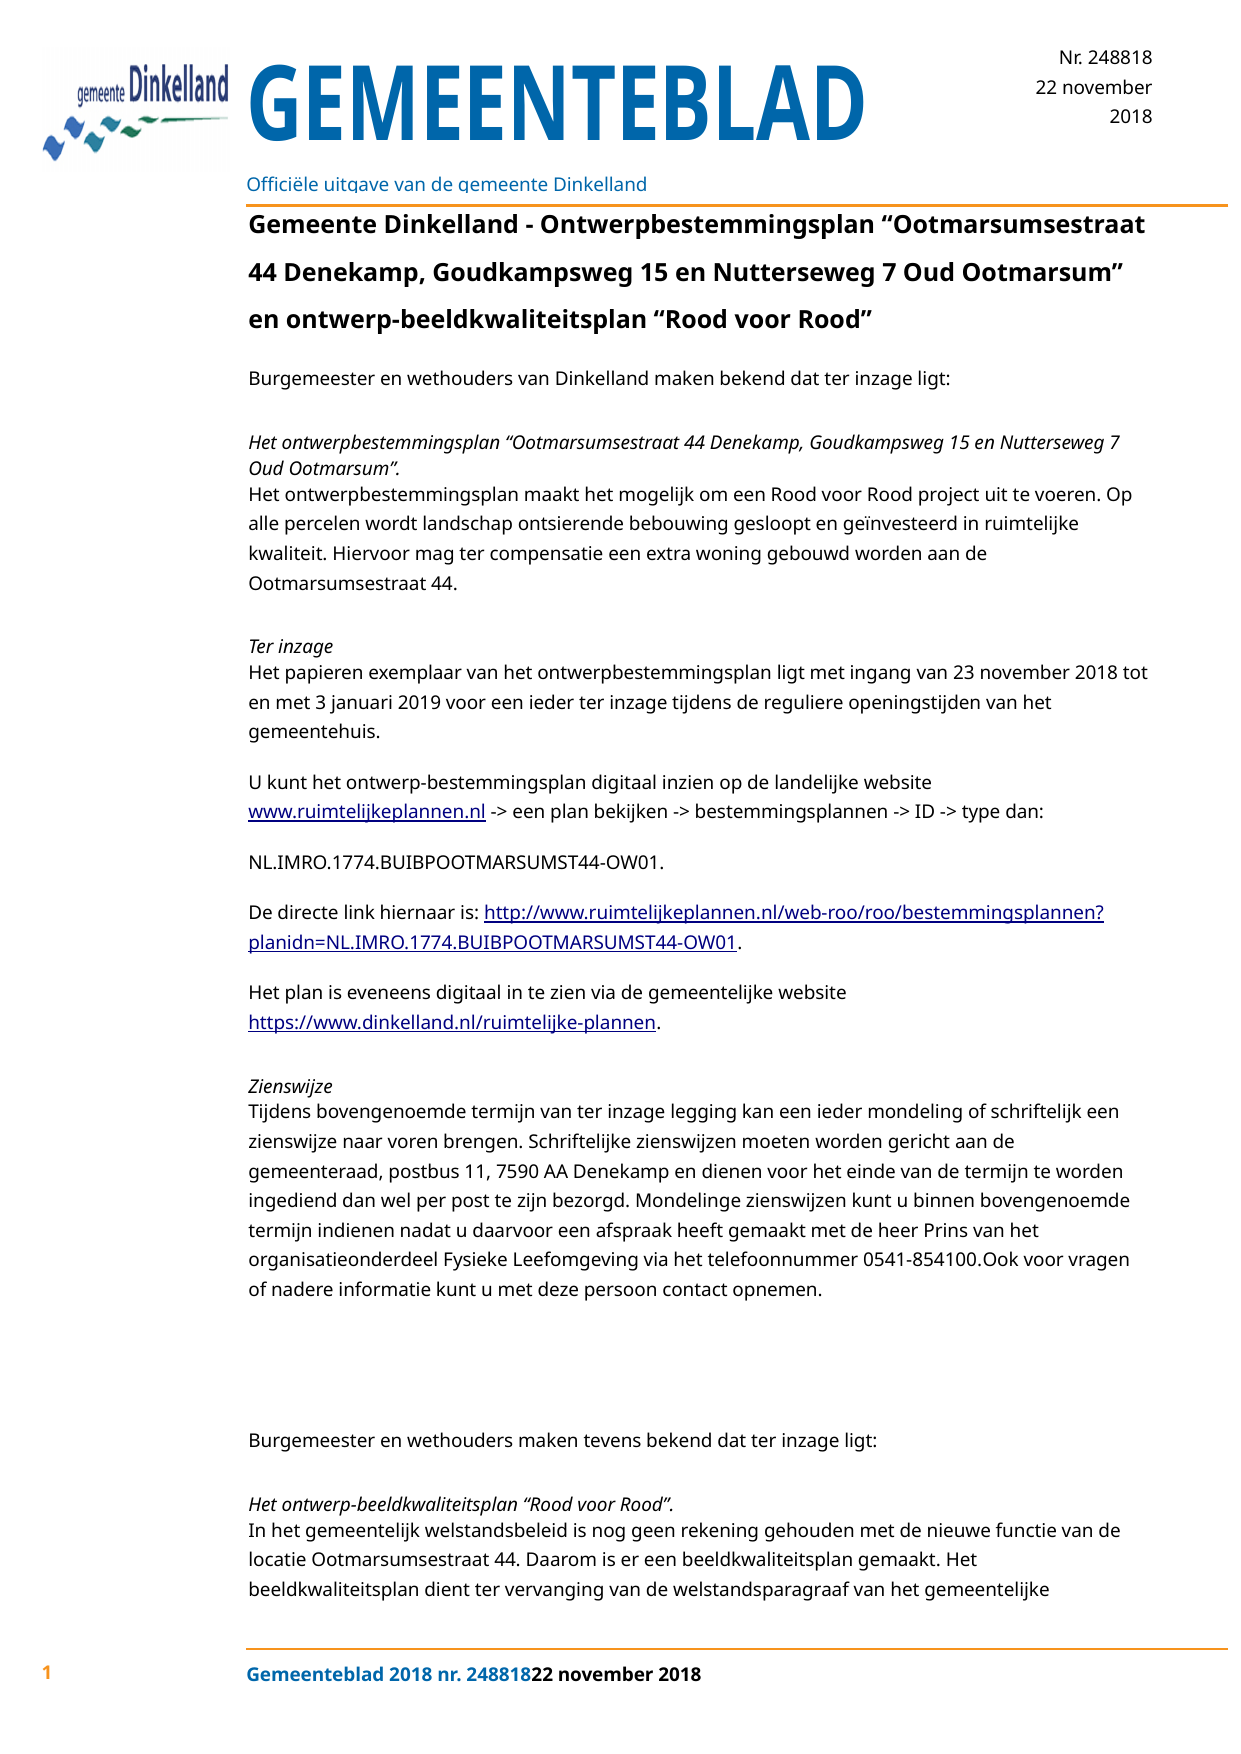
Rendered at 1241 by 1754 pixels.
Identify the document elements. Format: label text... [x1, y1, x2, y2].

text De directe link hiernaar is: http://www.ruimtelijkeplannen.nl/web-roo/roo/bestemmingsplannen?planidn=NL.IMRO.1774.BUIBPOOTMARSUMST44-OW01. [248, 899, 1152, 955]
text Het ontwerp-beeldkwaliteitsplan “Rood voor Rood”. [248, 1491, 1152, 1517]
text Ter inzage [248, 634, 1152, 659]
text Het ontwerpbestemmingsplan “Ootmarsumsestraat 44 Denekamp, Goudkampsweg 15 en Nutterseweg 7 Oud Ootmarsum”. [248, 429, 1152, 481]
text Het ontwerpbestemmingsplan maakt het mogelijk om een Rood voor Rood project uit te voeren. Op alle percelen wordt landschap ontsierende bebouwing gesloopt en geïnvesteerd in ruimtelijke kwaliteit. Hiervoor mag ter compensatie een extra woning gebouwd worden aan de Ootmarsumsestraat 44. [248, 481, 1152, 595]
text Zienswijze [248, 1073, 1152, 1099]
text Gemeente Dinkelland - Ontwerpbestemmingsplan “Ootmarsumsestraat 44 Denekamp, Goudkampsweg 15 en Nutterseweg 7 Oud Ootmarsum” en ontwerp-beeldkwaliteitsplan “Rood voor Rood” [248, 207, 1152, 336]
text Tijdens bovengenoemde termijn van ter inzage legging kan een ieder mondeling of schriftelijk een zienswijze naar voren brengen. Schriftelijke zienswijzen moeten worden gericht aan de gemeenteraad, postbus 11, 7590 AA Denekamp en dienen voor het einde van de termijn te worden ingediend dan wel per post te zijn bezorgd. Mondelinge zienswijzen kunt u binnen bovengenoemde termijn indienen nadat u daarvoor een afspraak heeft gemaakt met de heer Prins van het organisatieonderdeel Fysieke Leefomgeving via het telefoonnummer 0541-854100.Ook voor vragen of nadere informatie kunt u met deze persoon contact opnemen. [248, 1099, 1152, 1302]
text U kunt het ontwerp-bestemmingsplan digitaal inzien op de landelijke website www.ruimtelijkeplannen.nl -> een plan bekijken -> bestemmingsplannen -> ID -> type dan: [248, 769, 1152, 824]
text Het papieren exemplaar van het ontwerpbestemmingsplan ligt met ingang van 23 november 2018 tot en met 3 januari 2019 voor een ieder ter inzage tijdens de reguliere openingstijden van het gemeentehuis. [248, 659, 1152, 744]
picture [41, 47, 231, 172]
text Het plan is eveneens digitaal in te zien via de gemeentelijke website https://www.dinkelland.nl/ruimtelijke-plannen. [248, 979, 1152, 1035]
text Burgemeester en wethouders maken tevens bekend dat ter inzage ligt: [248, 1427, 1152, 1453]
text NL.IMRO.1774.BUIBPOOTMARSUMST44-OW01. [248, 849, 1152, 875]
text Burgemeester en wethouders van Dinkelland maken bekend dat ter inzage ligt: [248, 366, 1152, 391]
text In het gemeentelijk welstandsbeleid is nog geen rekening gehouden met de nieuwe functie van de locatie Ootmarsumsestraat 44. Daarom is er een beeldkwaliteitsplan gemaakt. Het beeldkwaliteitsplan dient ter vervanging van de welstandsparagraaf van het gemeentelijke [248, 1517, 1152, 1602]
